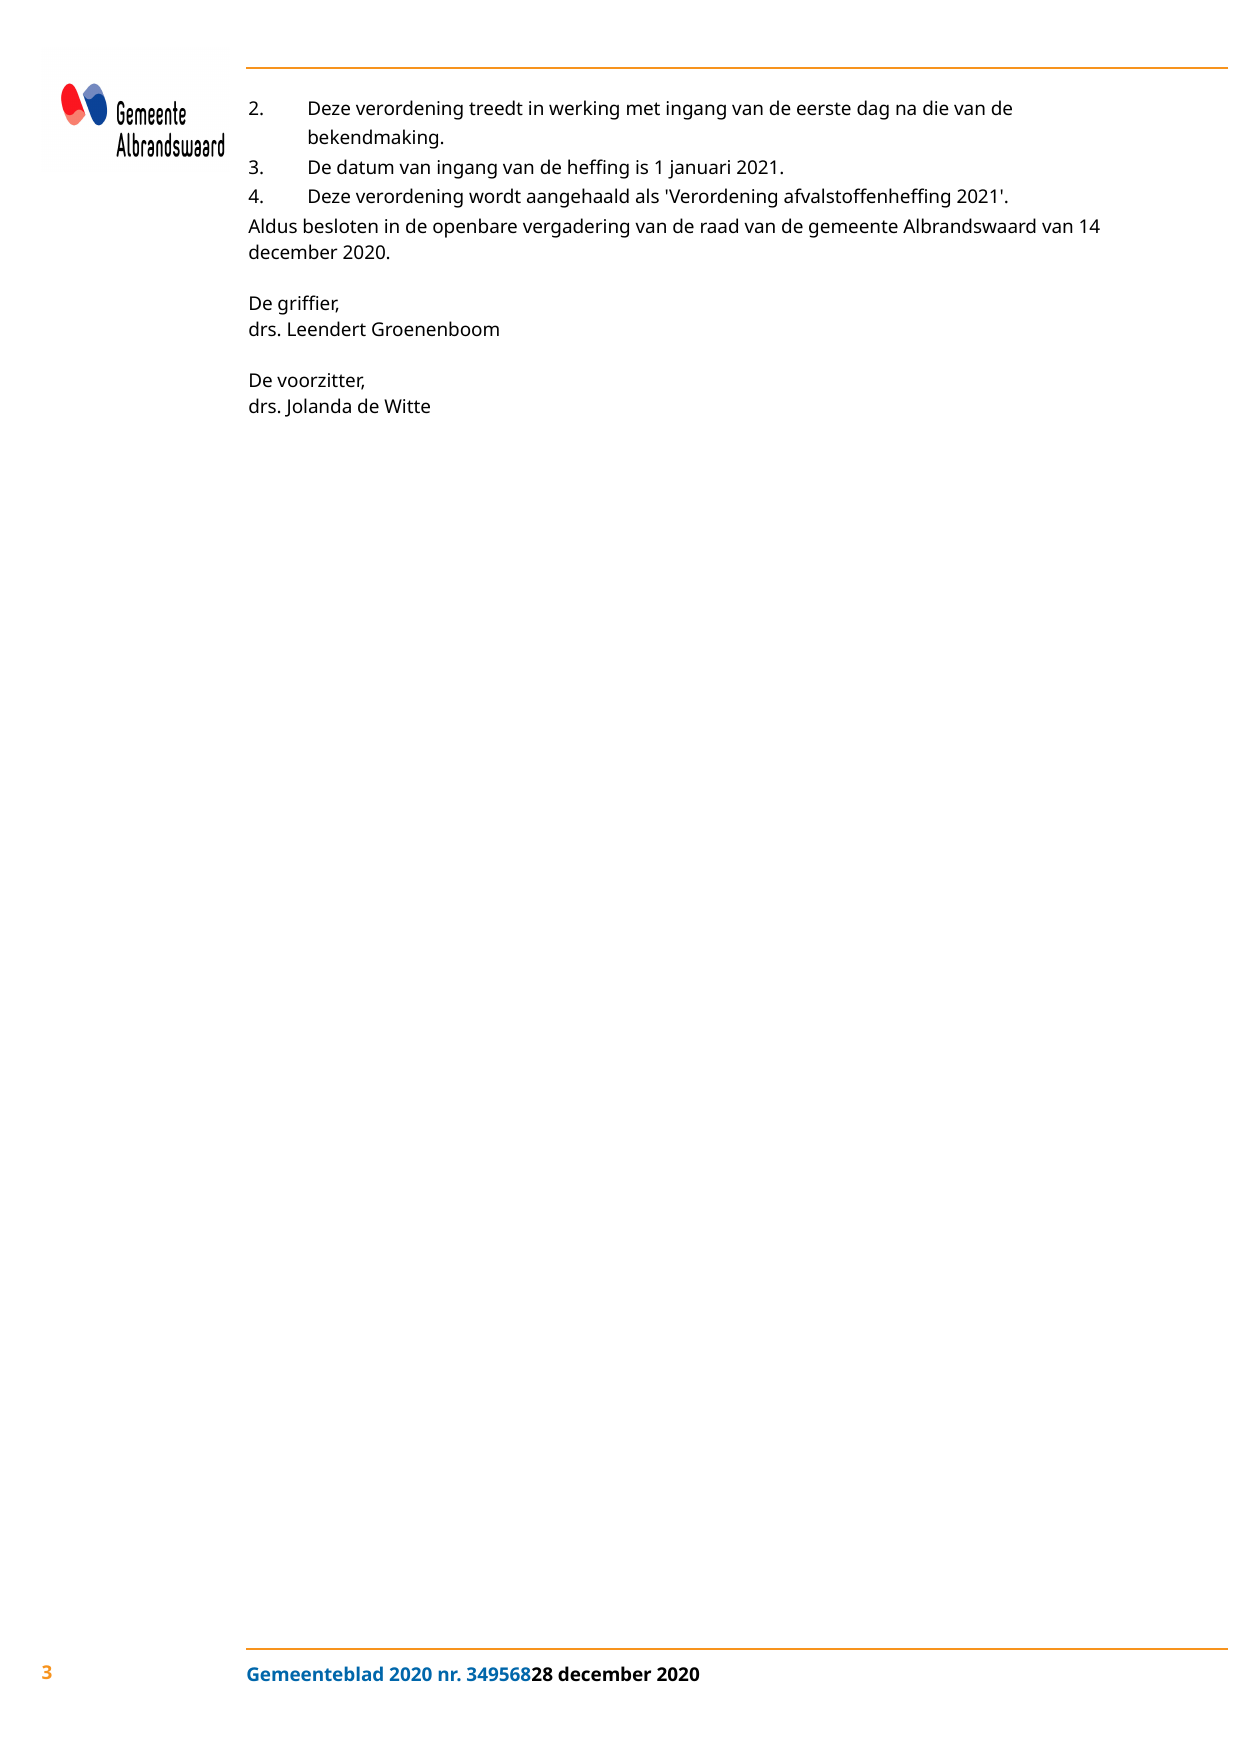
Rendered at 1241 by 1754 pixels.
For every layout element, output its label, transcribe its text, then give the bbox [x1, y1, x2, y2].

text De voorzitter, [248, 367, 1152, 393]
text Aldus besloten in de openbare vergadering van de raad van de gemeente Albrandswaard van 14 december 2020. [248, 213, 1152, 264]
text De griffier, [248, 290, 1152, 316]
list De datum van ingang van de heffing is 1 januari 2021. [248, 154, 1152, 180]
picture [41, 47, 231, 172]
list Deze verordening wordt aangehaald als 'Verordening afvalstoffenheffing 2021'. [248, 183, 1152, 209]
list Deze verordening treedt in werking met ingang van de eerste dag na die van de bekendmaking. [248, 95, 1152, 150]
text drs. Leendert Groenenboom [248, 316, 1152, 342]
text drs. Jolanda de Witte [248, 393, 1152, 419]
